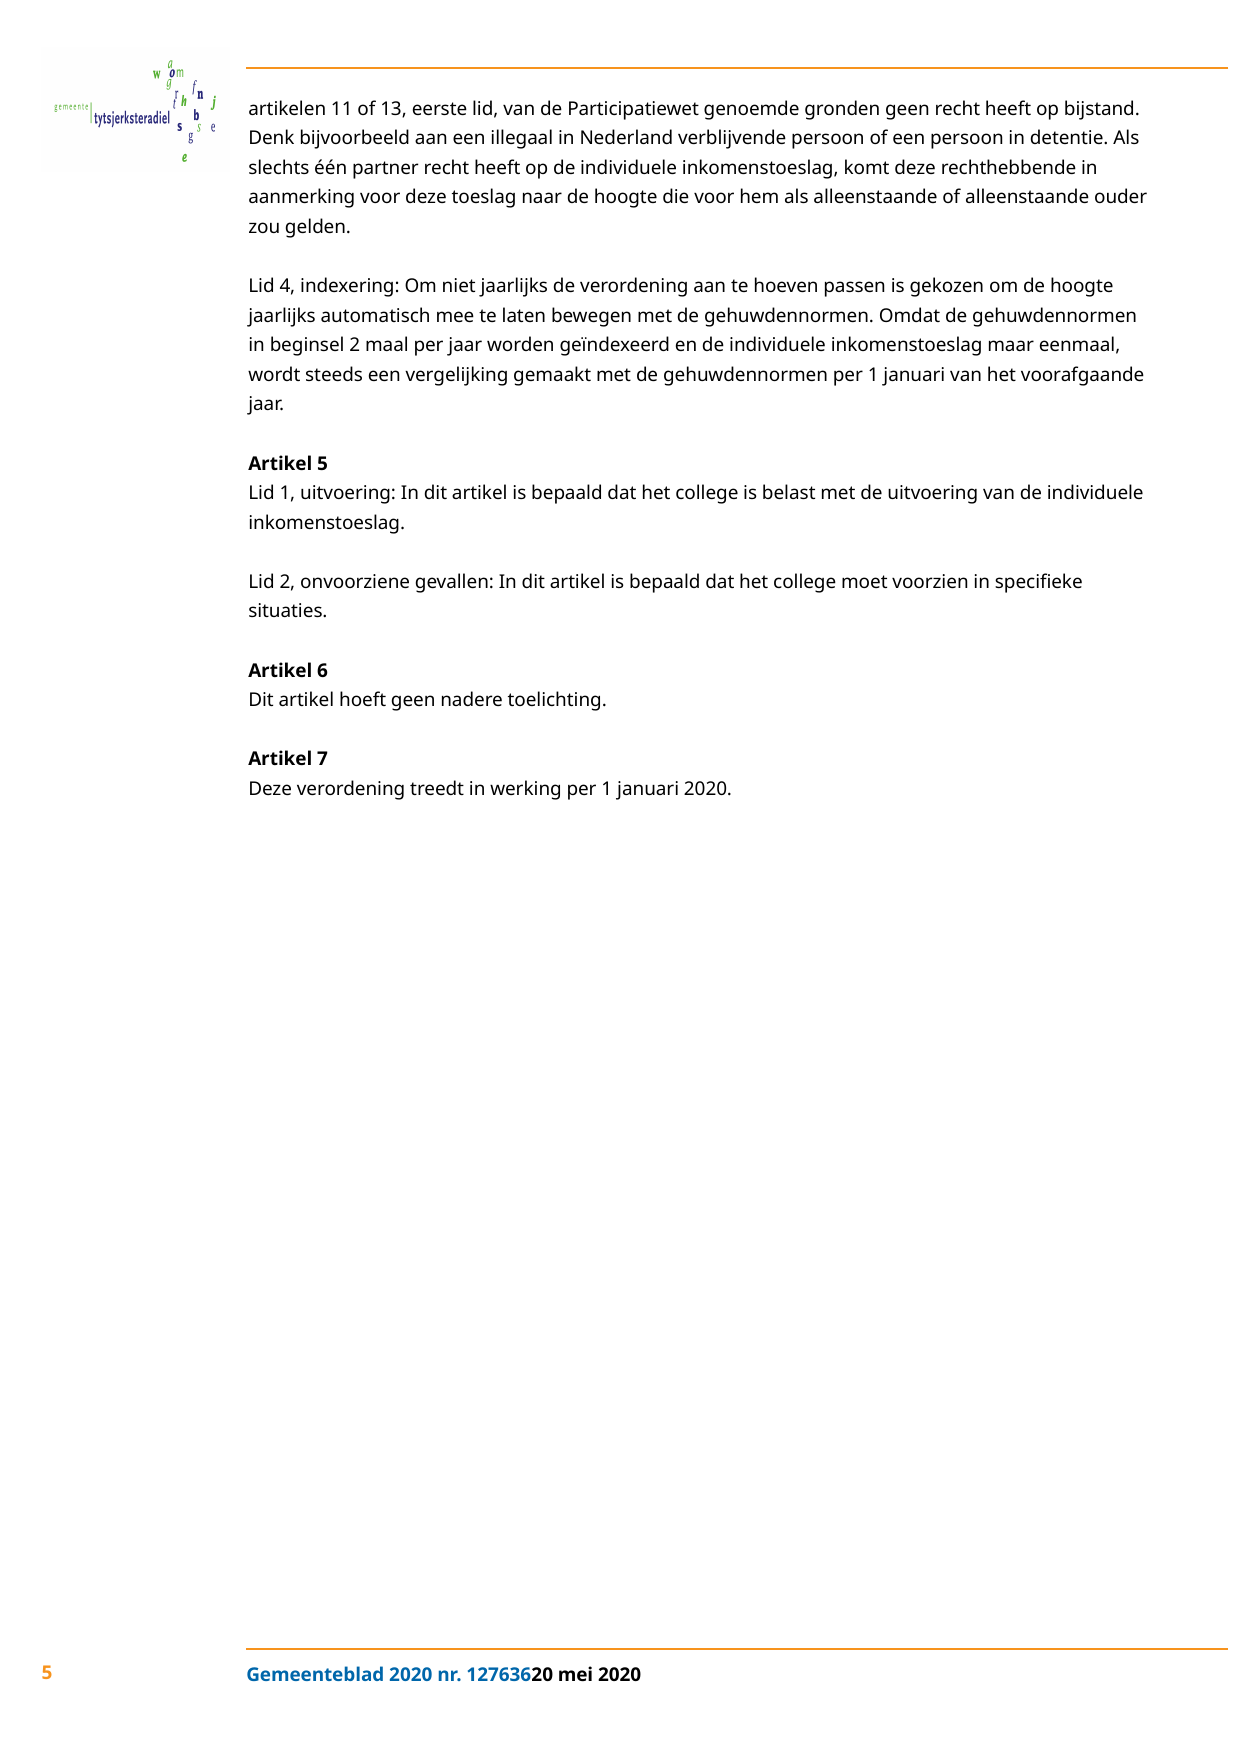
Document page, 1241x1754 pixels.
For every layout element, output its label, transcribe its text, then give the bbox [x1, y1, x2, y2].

text Artikel 6 [248, 657, 1152, 683]
text Deze verordening treedt in werking per 1 januari 2020. [248, 775, 1152, 801]
text Lid 2, onvoorziene gevallen: In dit artikel is bepaald dat het college moet voorzien in specifieke situaties. [248, 568, 1152, 623]
text Artikel 7 [248, 746, 1152, 771]
picture [41, 47, 231, 172]
text Dit artikel hoeft geen nadere toelichting. [248, 686, 1152, 712]
text Artikel 5 [248, 450, 1152, 476]
text artikelen 11 of 13, eerste lid, van de Participatiewet genoemde gronden geen recht heeft op bijstand. Denk bijvoorbeeld aan een illegaal in Nederland verblijvende persoon of een persoon in detentie. Als slechts één partner recht heeft op de individuele inkomenstoeslag, komt deze rechthebbende in aanmerking voor deze toeslag naar de hoogte die voor hem als alleenstaande of alleenstaande ouder zou gelden. [248, 95, 1152, 239]
text Lid 4, indexering: Om niet jaarlijks de verordening aan te hoeven passen is gekozen om de hoogte jaarlijks automatisch mee te laten bewegen met de gehuwdennormen. Omdat de gehuwdennormen in beginsel 2 maal per jaar worden geïndexeerd en de individuele inkomenstoeslag maar eenmaal, wordt steeds een vergelijking gemaakt met de gehuwdennormen per 1 januari van het voorafgaande jaar. [248, 272, 1152, 416]
text Lid 1, uitvoering: In dit artikel is bepaald dat het college is belast met de uitvoering van de individuele inkomenstoeslag. [248, 479, 1152, 535]
